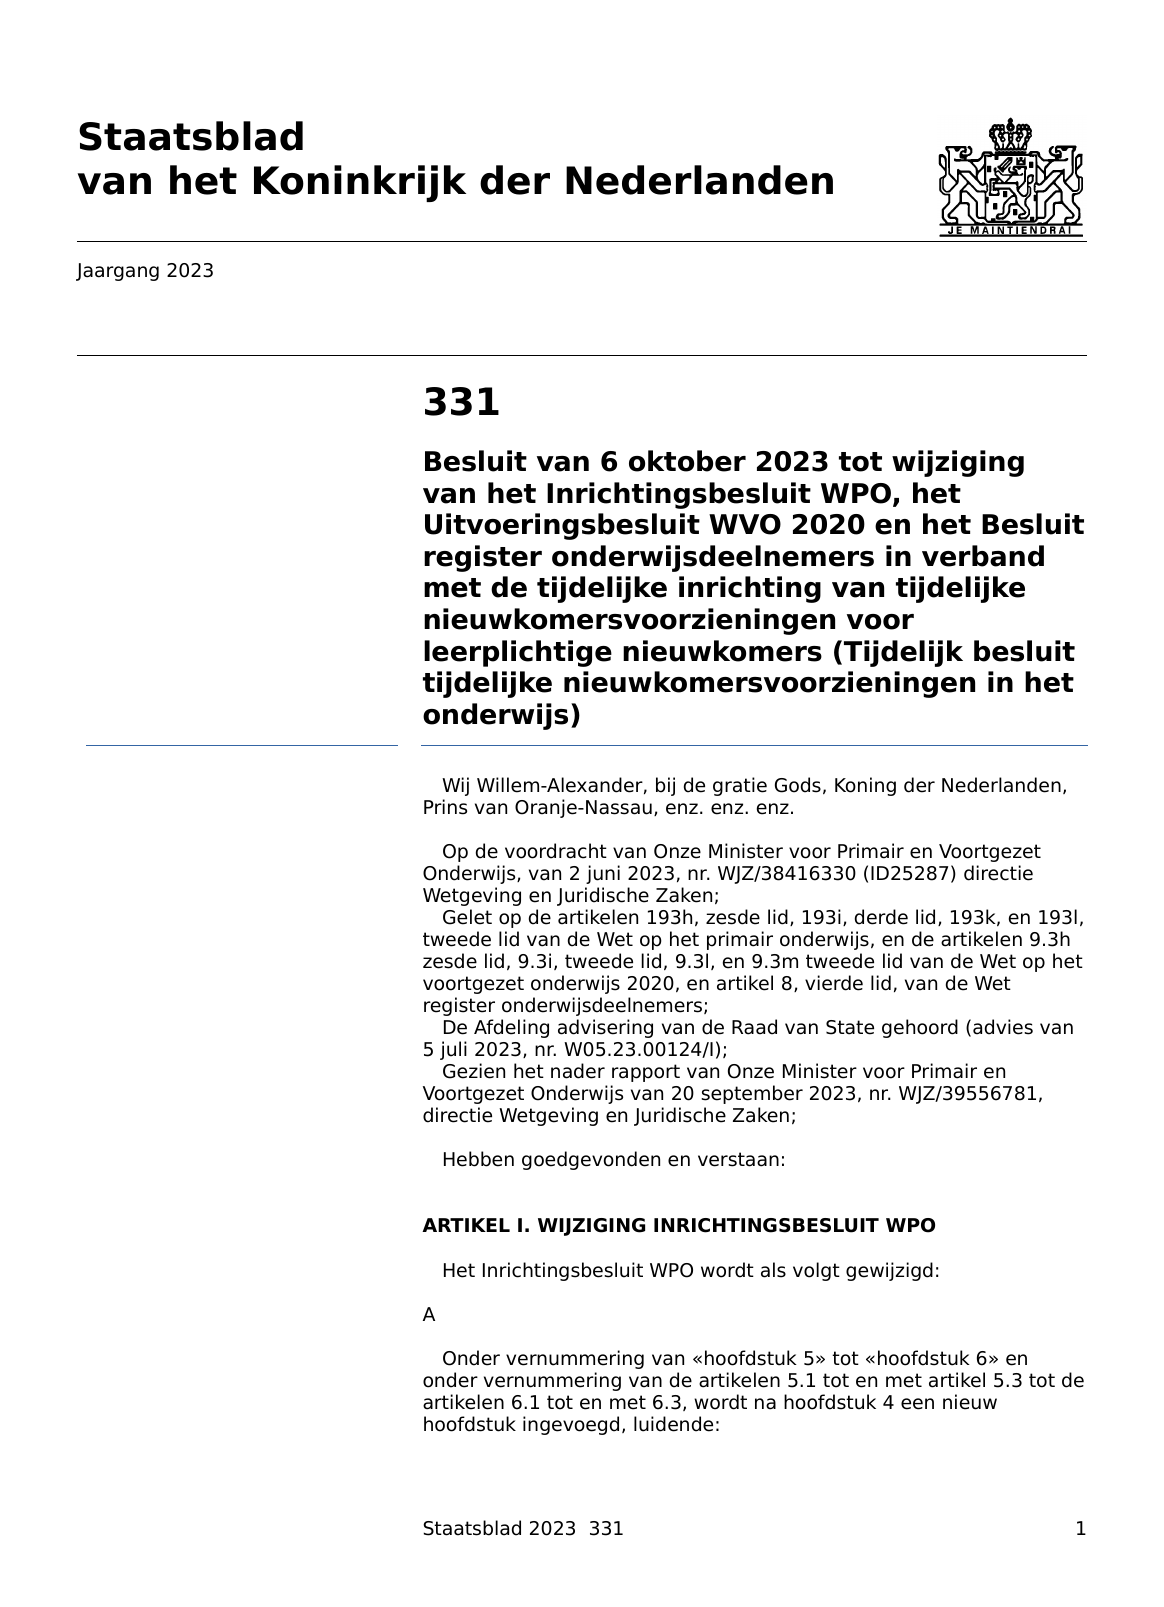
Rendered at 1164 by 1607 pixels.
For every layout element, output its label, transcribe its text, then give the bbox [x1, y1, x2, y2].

text Gezien het nader rapport van Onze Minister voor Primair en Voortgezet Onderwijs van 20 september 2023, nr. WJZ/39556781, directie Wetgeving en Juridische Zaken; [422, 1061, 1087, 1127]
picture [936, 115, 1087, 240]
table_cell Jaargang 2023 [77, 242, 1087, 355]
table_header [886, 100, 1087, 241]
text A [422, 1304, 1087, 1326]
text Onder vernummering van «hoofdstuk 5» tot «hoofdstuk 6» en onder vernummering van de artikelen 5.1 tot en met artikel 5.3 tot de artikelen 6.1 tot en met 6.3, wordt na hoofdstuk 4 een nieuw hoofdstuk ingevoegd, luidende: [422, 1348, 1087, 1436]
table_header Staatsblad van het Koninkrijk der Nederlanden [77, 100, 886, 241]
text Gelet op de artikelen 193h, zesde lid, 193i, derde lid, 193k, en 193l, tweede lid van de Wet op het primair onderwijs, en de artikelen 9.3h zesde lid, 9.3i, tweede lid, 9.3l, en 9.3m tweede lid van de Wet op het voortgezet onderwijs 2020, en artikel 8, vierde lid, van de Wet register onderwijsdeelnemers; [422, 907, 1087, 1017]
text De Afdeling advisering van de Raad van State gehoord (advies van 5 juli 2023, nr. W05.23.00124/I); [422, 1017, 1087, 1061]
subtitle ARTIKEL I. WIJZIGING INRICHTINGSBESLUIT WPO [422, 1215, 1087, 1237]
text Besluit van 6 oktober 2023 tot wijziging van het Inrichtingsbesluit WPO, het Uitvoeringsbesluit WVO 2020 en het Besluit register onderwijsdeelnemers in verband met de tijdelijke inrichting van tijdelijke nieuwkomersvoorzieningen voor leerplichtige nieuwkomers (Tijdelijk besluit tijdelijke nieuwkomersvoorzieningen in het onderwijs) [422, 447, 1087, 731]
text Op de voordracht van Onze Minister voor Primair en Voortgezet Onderwijs, van 2 juni 2023, nr. WJZ/38416330 (ID25287) directie Wetgeving en Juridische Zaken; [422, 841, 1087, 907]
subtitle 331 [422, 381, 1087, 424]
text Het Inrichtingsbesluit WPO wordt als volgt gewijzigd: [422, 1259, 1087, 1282]
text Wij Willem-Alexander, bij de gratie Gods, Koning der Nederlanden, Prins van Oranje-Nassau, enz. enz. enz. [422, 775, 1087, 819]
text Hebben goedgevonden en verstaan: [422, 1149, 1087, 1171]
